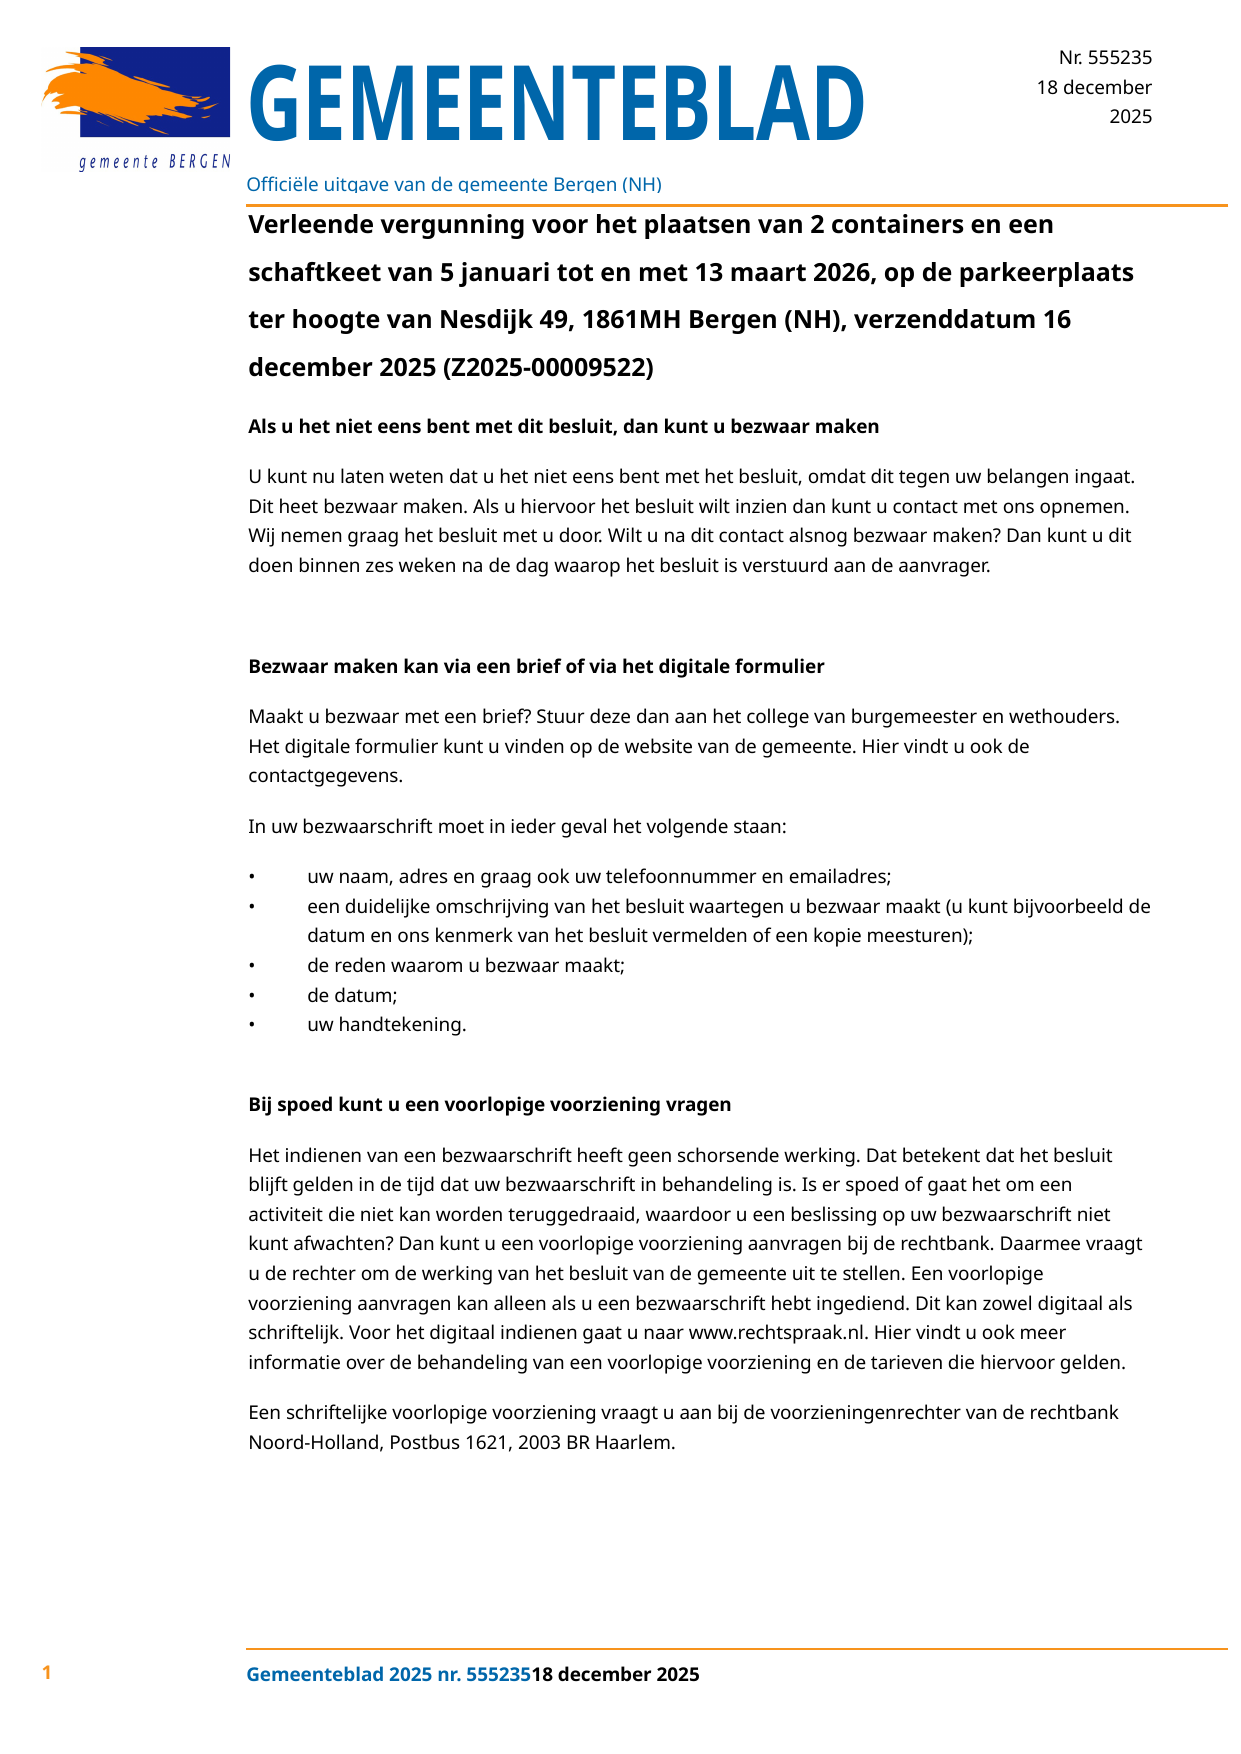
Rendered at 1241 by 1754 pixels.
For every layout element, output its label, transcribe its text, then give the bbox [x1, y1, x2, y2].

text Verleende vergunning voor het plaatsen van 2 containers en een schaftkeet van 5 januari tot en met 13 maart 2026, op de parkeerplaats ter hoogte van Nesdijk 49, 1861MH Bergen (NH), verzenddatum 16 december 2025 (Z2025-00009522) [248, 207, 1152, 384]
text Bij spoed kunt u een voorlopige voorziening vragen [248, 1091, 1152, 1117]
list uw naam, adres en graag ook uw telefoonnummer en emailadres; [248, 863, 1152, 889]
text Bezwaar maken kan via een brief of via het digitale formulier [248, 653, 1152, 679]
list de reden waarom u bezwaar maakt; [248, 952, 1152, 978]
text In uw bezwaarschrift moet in ieder geval het volgende staan: [248, 813, 1152, 839]
picture [41, 47, 231, 172]
list uw handtekening. [248, 1011, 1152, 1037]
text U kunt nu laten weten dat u het niet eens bent met het besluit, omdat dit tegen uw belangen ingaat. Dit heet bezwaar maken. Als u hiervoor het besluit wilt inzien dan kunt u contact met ons opnemen. Wij nemen graag het besluit met u door. Wilt u na dit contact alsnog bezwaar maken? Dan kunt u dit doen binnen zes weken na de dag waarop het besluit is verstuurd aan de aanvrager. [248, 463, 1152, 578]
list een duidelijke omschrijving van het besluit waartegen u bezwaar maakt (u kunt bijvoorbeeld de datum en ons kenmerk van het besluit vermelden of een kopie meesturen); [248, 893, 1152, 948]
text Maakt u bezwaar met een brief? Stuur deze dan aan het college van burgemeester en wethouders. Het digitale formulier kunt u vinden op de website van de gemeente. Hier vindt u ook de contactgegevens. [248, 703, 1152, 788]
text Het indienen van een bezwaarschrift heeft geen schorsende werking. Dat betekent dat het besluit blijft gelden in de tijd dat uw bezwaarschrift in behandeling is. Is er spoed of gaat het om een activiteit die niet kan worden teruggedraaid, waardoor u een beslissing op uw bezwaarschrift niet kunt afwachten? Dan kunt u een voorlopige voorziening aanvragen bij de rechtbank. Daarmee vraagt u de rechter om de werking van het besluit van de gemeente uit te stellen. Een voorlopige voorziening aanvragen kan alleen als u een bezwaarschrift hebt ingediend. Dit kan zowel digitaal als schriftelijk. Voor het digitaal indienen gaat u naar www.rechtspraak.nl. Hier vindt u ook meer informatie over de behandeling van een voorlopige voorziening en de tarieven die hiervoor gelden. [248, 1142, 1152, 1375]
list de datum; [248, 982, 1152, 1008]
text Als u het niet eens bent met dit besluit, dan kunt u bezwaar maken [248, 413, 1152, 439]
text Een schriftelijke voorlopige voorziening vraagt u aan bij de voorzieningenrechter van de rechtbank Noord-Holland, Postbus 1621, 2003 BR Haarlem. [248, 1399, 1152, 1455]
